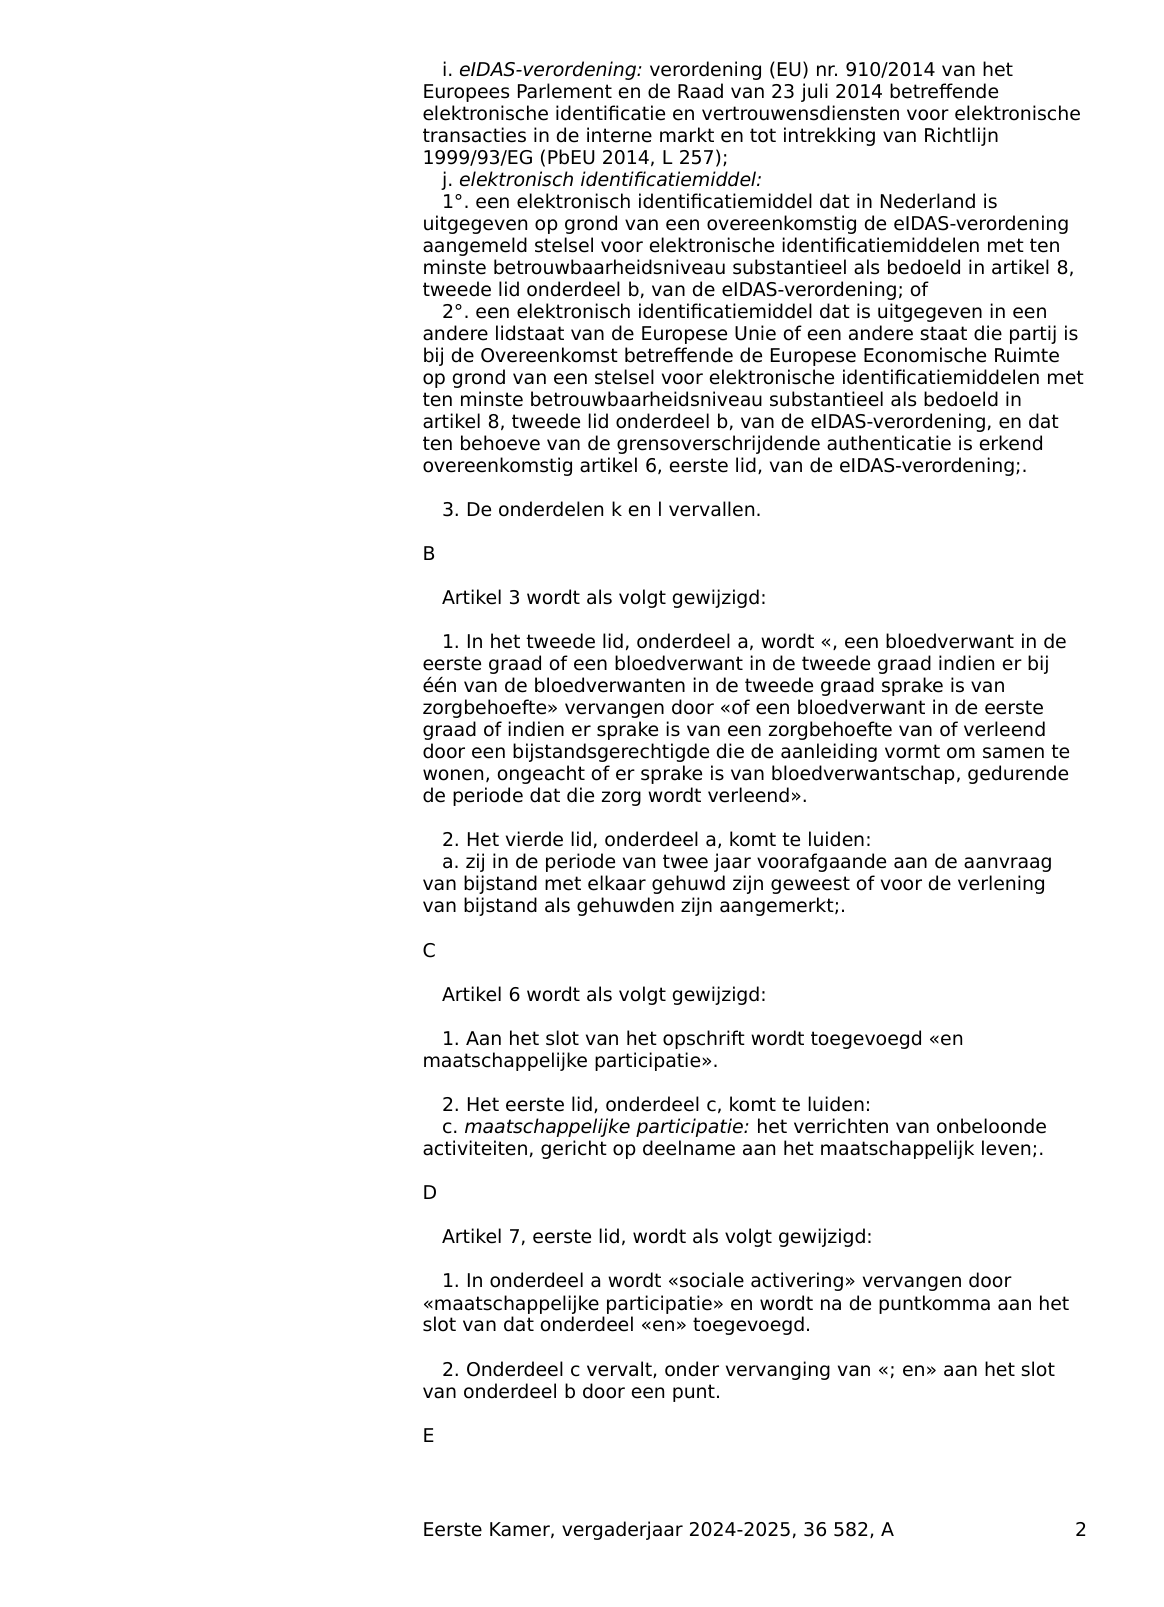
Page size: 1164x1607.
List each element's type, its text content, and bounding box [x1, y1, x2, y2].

text E [422, 1425, 1087, 1447]
text 2. Onderdeel c vervalt, onder vervanging van «; en» aan het slot van onderdeel b door een punt. [422, 1358, 1087, 1402]
text B [422, 543, 1087, 565]
text Artikel 7, eerste lid, wordt als volgt gewijzigd: [422, 1226, 1087, 1248]
text 3. De onderdelen k en l vervallen. [422, 499, 1087, 521]
text j. elektronisch identificatiemiddel: [422, 169, 1087, 191]
text a. zij in de periode van twee jaar voorafgaande aan de aanvraag van bijstand met elkaar gehuwd zijn geweest of voor de verlening van bijstand als gehuwden zijn aangemerkt;. [422, 851, 1087, 917]
text 2. Het vierde lid, onderdeel a, komt te luiden: [422, 829, 1087, 851]
text 1. In het tweede lid, onderdeel a, wordt «, een bloedverwant in de eerste graad of een bloedverwant in de tweede graad indien er bij één van de bloedverwanten in de tweede graad sprake is van zorgbehoefte» vervangen door «of een bloedverwant in de eerste graad of indien er sprake is van een zorgbehoefte van of verleend door een bijstandsgerechtigde die de aanleiding vormt om samen te wonen, ongeacht of er sprake is van bloedverwantschap, gedurende de periode dat die zorg wordt verleend». [422, 631, 1087, 807]
text Artikel 6 wordt als volgt gewijzigd: [422, 984, 1087, 1006]
text i. eIDAS-verordening: verordening (EU) nr. 910/2014 van het Europees Parlement en de Raad van 23 juli 2014 betreffende elektronische identificatie en vertrouwensdiensten voor elektronische transacties in de interne markt en tot intrekking van Richtlijn 1999/93/EG (PbEU 2014, L 257); [422, 59, 1087, 169]
text 1°. een elektronisch identificatiemiddel dat in Nederland is uitgegeven op grond van een overeenkomstig de eIDAS-verordening aangemeld stelsel voor elektronische identificatiemiddelen met ten minste betrouwbaarheidsniveau substantieel als bedoeld in artikel 8, tweede lid onderdeel b, van de eIDAS-verordening; of [422, 191, 1087, 301]
text 2. Het eerste lid, onderdeel c, komt te luiden: [422, 1094, 1087, 1116]
text 2°. een elektronisch identificatiemiddel dat is uitgegeven in een andere lidstaat van de Europese Unie of een andere staat die partij is bij de Overeenkomst betreffende de Europese Economische Ruimte op grond van een stelsel voor elektronische identificatiemiddelen met ten minste betrouwbaarheidsniveau substantieel als bedoeld in artikel 8, tweede lid onderdeel b, van de eIDAS-verordening, en dat ten behoeve van de grensoverschrijdende authenticatie is erkend overeenkomstig artikel 6, eerste lid, van de eIDAS-verordening;. [422, 301, 1087, 477]
text 1. Aan het slot van het opschrift wordt toegevoegd «en maatschappelijke participatie». [422, 1028, 1087, 1072]
text Artikel 3 wordt als volgt gewijzigd: [422, 587, 1087, 609]
text 1. In onderdeel a wordt «sociale activering» vervangen door «maatschappelijke participatie» en wordt na de puntkomma aan het slot van dat onderdeel «en» toegevoegd. [422, 1270, 1087, 1336]
text c. maatschappelijke participatie: het verrichten van onbeloonde activiteiten, gericht op deelname aan het maatschappelijk leven;. [422, 1116, 1087, 1160]
text D [422, 1182, 1087, 1204]
text C [422, 939, 1087, 961]
